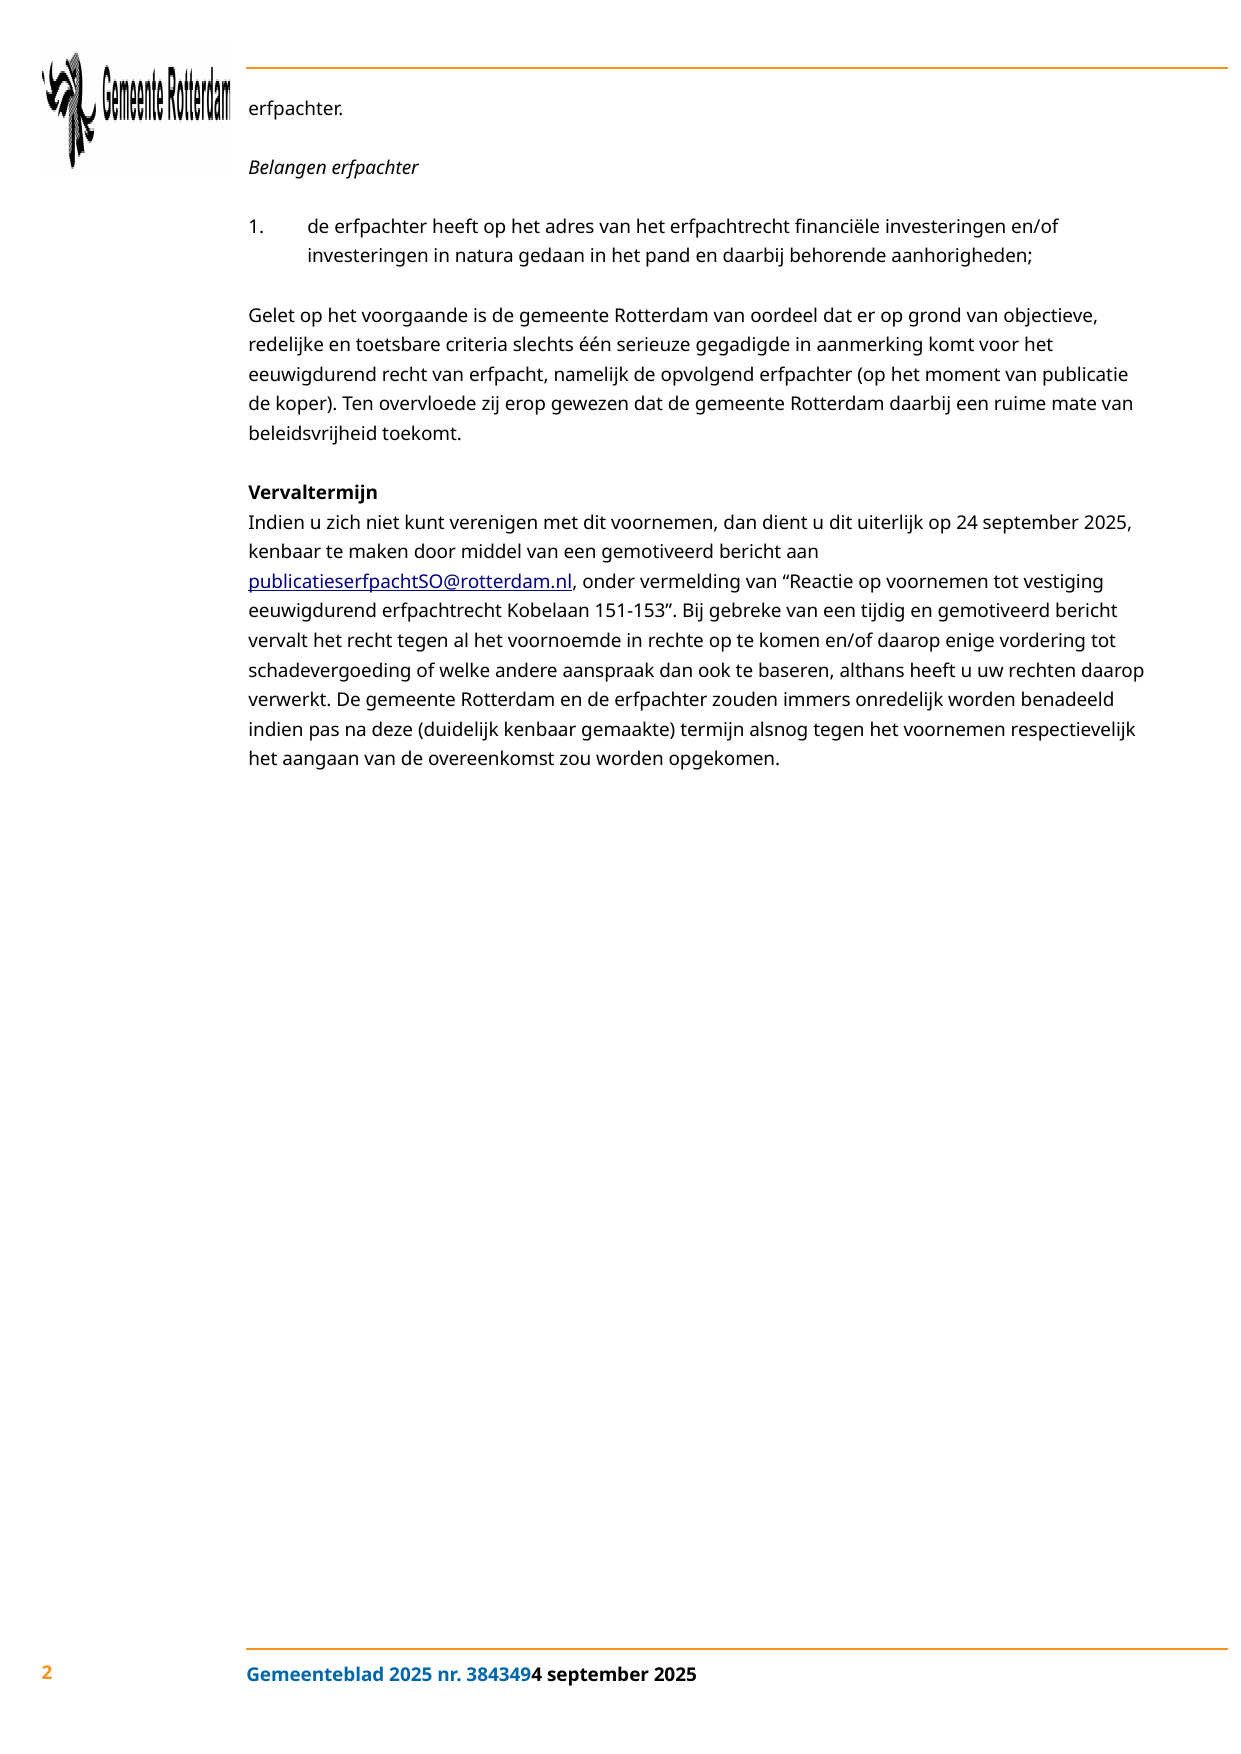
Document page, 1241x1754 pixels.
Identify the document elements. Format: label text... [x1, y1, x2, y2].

list de erfpachter heeft op het adres van het erfpachtrecht financiële investeringen en/of investeringen in natura gedaan in het pand en daarbij behorende aanhorigheden; [248, 213, 1152, 268]
text Gelet op het voorgaande is de gemeente Rotterdam van oordeel dat er op grond van objectieve, redelijke en toetsbare criteria slechts één serieuze gegadigde in aanmerking komt voor het eeuwigdurend recht van erfpacht, namelijk de opvolgend erfpachter (op het moment van publicatie de koper). Ten overvloede zij erop gewezen dat de gemeente Rotterdam daarbij een ruime mate van beleidsvrijheid toekomt. [248, 302, 1152, 446]
text Indien u zich niet kunt verenigen met dit voornemen, dan dient u dit uiterlijk op 24 september 2025, kenbaar te maken door middel van een gemotiveerd bericht aan publicatieserfpachtSO@rotterdam.nl, onder vermelding van “Reactie op voornemen tot vestiging eeuwigdurend erfpachtrecht Kobelaan 151-153”. Bij gebreke van een tijdig en gemotiveerd bericht vervalt het recht tegen al het voornoemde in rechte op te komen en/of daarop enige vordering tot schadevergoeding of welke andere aanspraak dan ook te baseren, althans heeft u uw rechten daarop verwerkt. De gemeente Rotterdam en de erfpachter zouden immers onredelijk worden benadeeld indien pas na deze (duidelijk kenbaar gemaakte) termijn alsnog tegen het voornemen respectievelijk het aangaan van de overeenkomst zou worden opgekomen. [248, 509, 1152, 771]
text Belangen erfpachter [248, 154, 1152, 180]
text erfpachter. [248, 95, 1152, 121]
text Vervaltermijn [248, 479, 1152, 505]
picture [41, 47, 231, 172]
